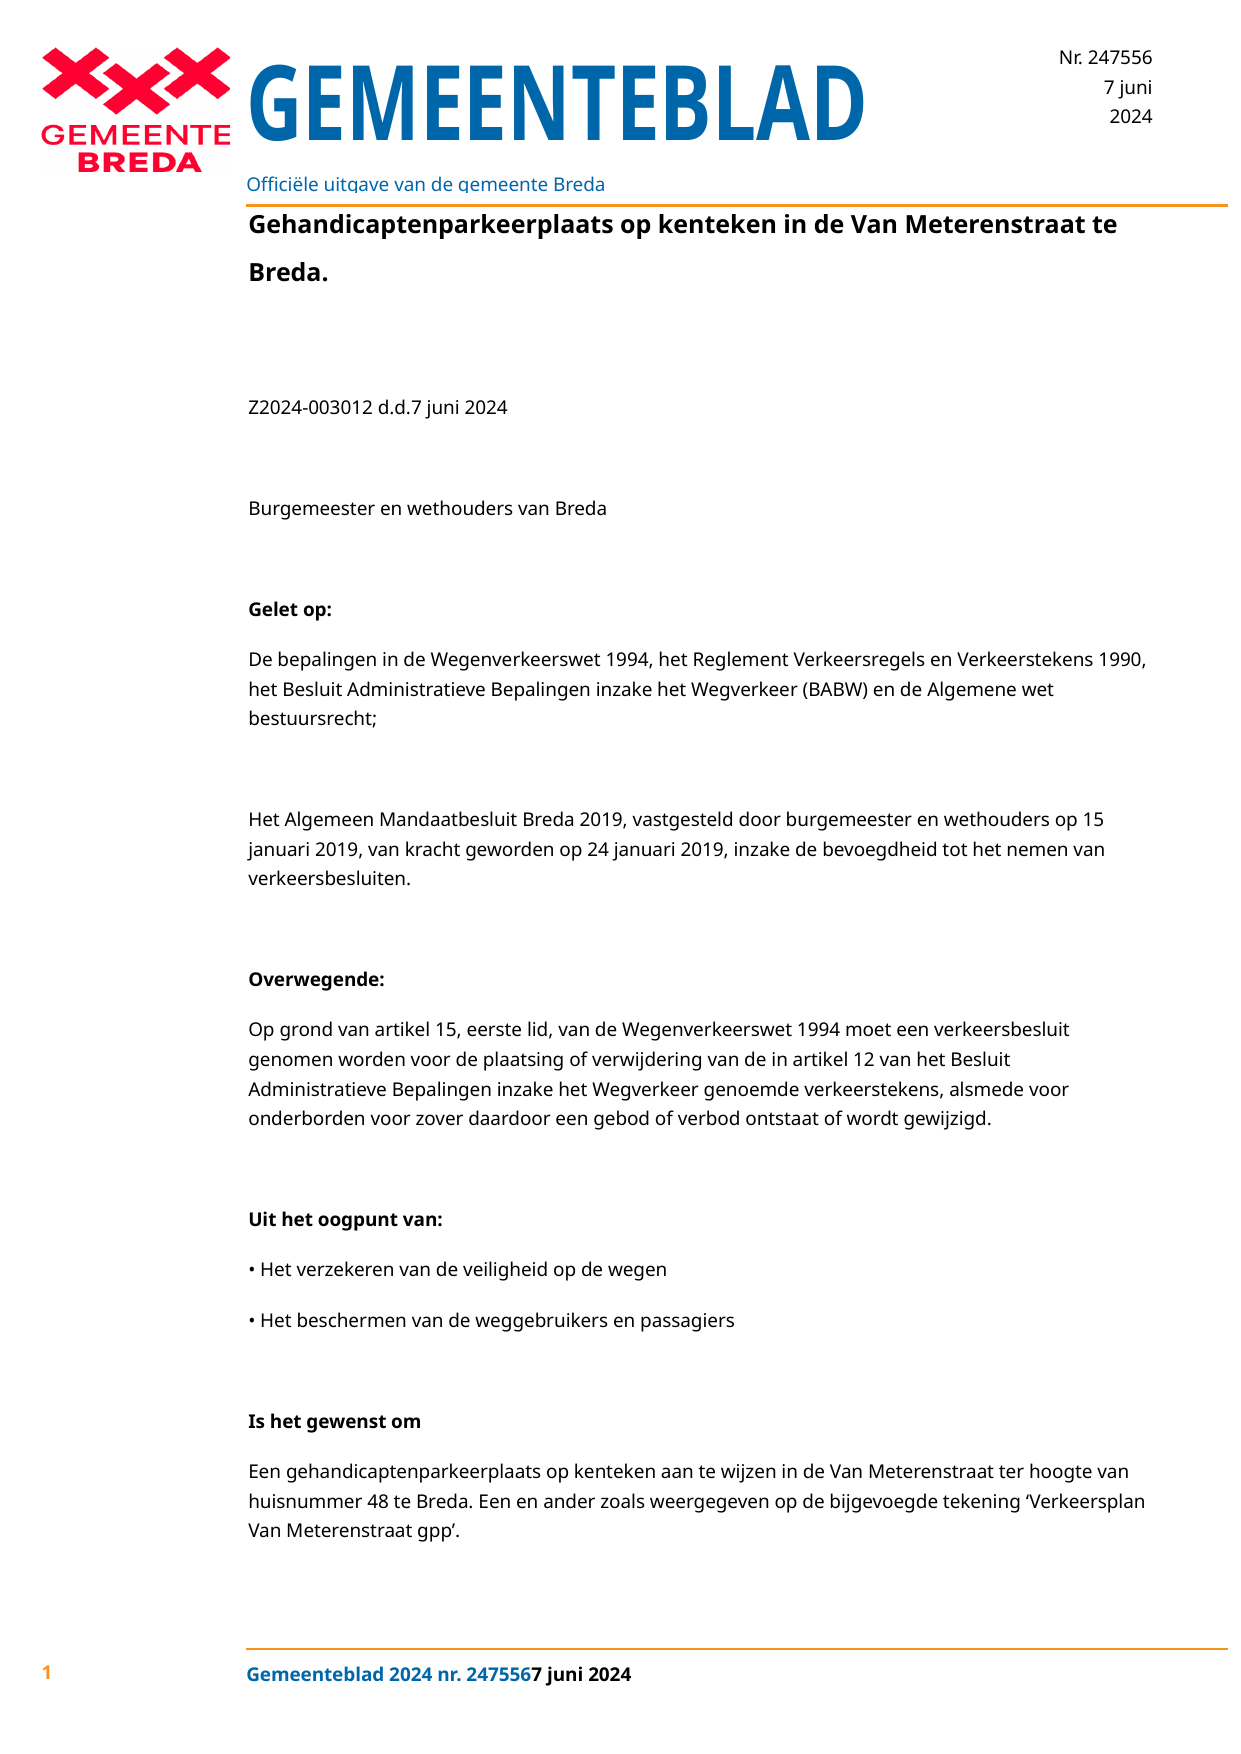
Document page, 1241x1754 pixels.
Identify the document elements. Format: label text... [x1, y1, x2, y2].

text • Het verzekeren van de veiligheid op de wegen [248, 1257, 1152, 1282]
text Op grond van artikel 15, eerste lid, van de Wegenverkeerswet 1994 moet een verkeersbesluit genomen worden voor de plaatsing of verwijdering van de in artikel 12 van het Besluit Administratieve Bepalingen inzake het Wegverkeer genoemde verkeerstekens, alsmede voor onderborden voor zover daardoor een gebod of verbod ontstaat of wordt gewijzigd. [248, 1017, 1152, 1131]
text Overwegende: [248, 966, 1152, 992]
text Uit het oogpunt van: [248, 1206, 1152, 1232]
text Gelet op: [248, 596, 1152, 621]
text Gehandicaptenparkeerplaats op kenteken in de Van Meterenstraat te Breda. [248, 207, 1152, 288]
text Burgemeester en wethouders van Breda [248, 495, 1152, 521]
text • Het beschermen van de weggebruikers en passagiers [248, 1307, 1152, 1333]
text De bepalingen in de Wegenverkeerswet 1994, het Reglement Verkeersregels en Verkeerstekens 1990, het Besluit Administratieve Bepalingen inzake het Wegverkeer (BABW) en de Algemene wet bestuursrecht; [248, 646, 1152, 731]
text Z2024-003012 d.d.7 juni 2024 [248, 394, 1152, 420]
text Is het gewenst om [248, 1408, 1152, 1433]
text Het Algemeen Mandaatbesluit Breda 2019, vastgesteld door burgemeester en wethouders op 15 januari 2019, van kracht geworden op 24 januari 2019, inzake de bevoegdheid tot het nemen van verkeersbesluiten. [248, 806, 1152, 891]
picture [41, 47, 231, 172]
text Een gehandicaptenparkeerplaats op kenteken aan te wijzen in de Van Meterenstraat ter hoogte van huisnummer 48 te Breda. Een en ander zoals weergegeven op de bijgevoegde tekening ‘Verkeersplan Van Meterenstraat gpp’. [248, 1458, 1152, 1543]
